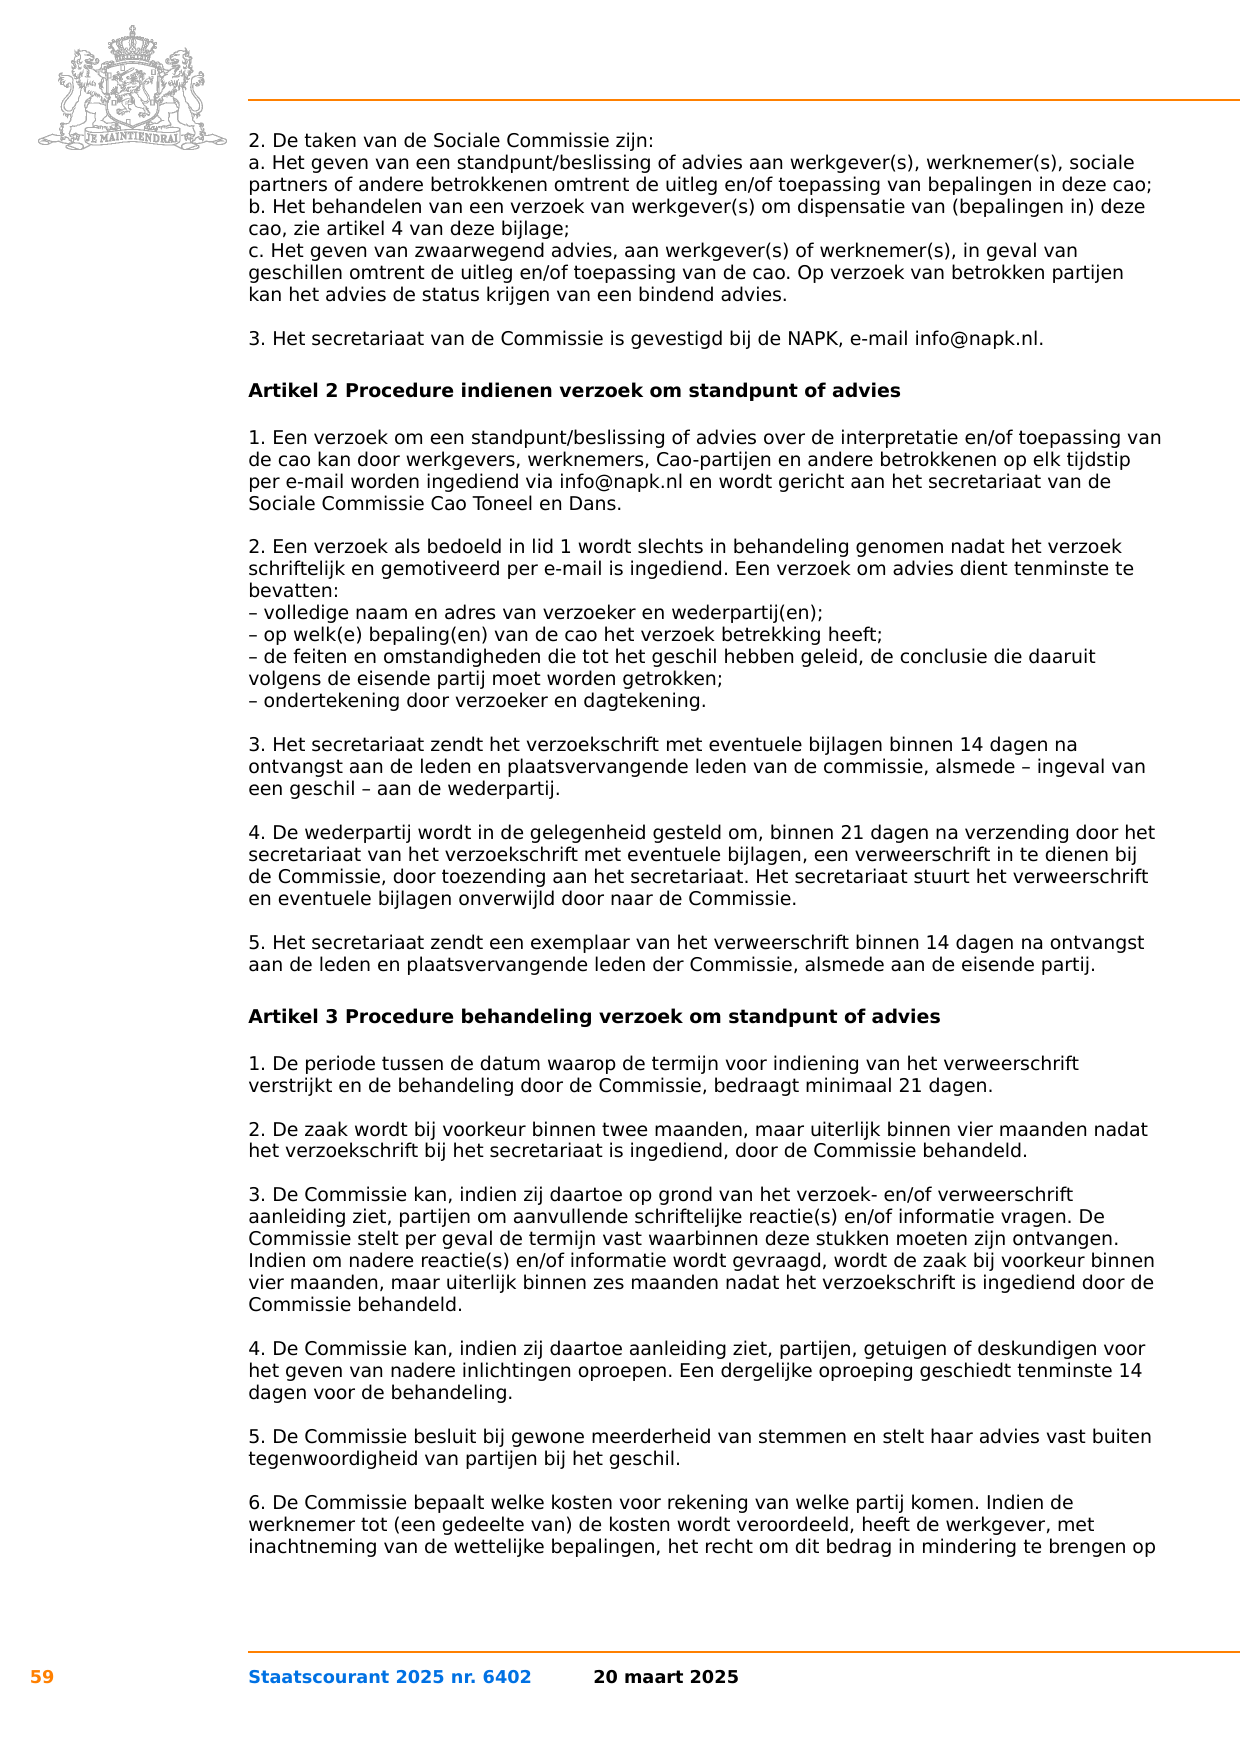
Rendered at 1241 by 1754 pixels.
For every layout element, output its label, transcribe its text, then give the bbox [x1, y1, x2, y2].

text 1. De periode tussen de datum waarop de termijn voor indiening van het verweerschrift verstrijkt en de behandeling door de Commissie, bedraagt minimaal 21 dagen. [248, 1053, 1163, 1097]
text 5. De Commissie besluit bij gewone meerderheid van stemmen en stelt haar advies vast buiten tegenwoordigheid van partijen bij het geschil. [248, 1426, 1163, 1470]
text 5. Het secretariaat zendt een exemplaar van het verweerschrift binnen 14 dagen na ontvangst aan de leden en plaatsvervangende leden der Commissie, alsmede aan de eisende partij. [248, 932, 1163, 976]
subtitle Artikel 2 Procedure indienen verzoek om standpunt of advies [248, 379, 1163, 402]
text 2. De zaak wordt bij voorkeur binnen twee maanden, maar uiterlijk binnen vier maanden nadat het verzoekschrift bij het secretariaat is ingediend, door de Commissie behandeld. [248, 1118, 1163, 1162]
text c. Het geven van zwaarwegend advies, aan werkgever(s) of werknemer(s), in geval van geschillen omtrent de uitleg en/of toepassing van de cao. Op verzoek van betrokken partijen kan het advies de status krijgen van een bindend advies. [248, 240, 1163, 306]
text b. Het behandelen van een verzoek van werkgever(s) om dispensatie van (bepalingen in) deze cao, zie artikel 4 van deze bijlage; [248, 196, 1163, 240]
text 4. De wederpartij wordt in de gelegenheid gesteld om, binnen 21 dagen na verzending door het secretariaat van het verzoekschrift met eventuele bijlagen, een verweerschrift in te dienen bij de Commissie, door toezending aan het secretariaat. Het secretariaat stuurt het verweerschrift en eventuele bijlagen onverwijld door naar de Commissie. [248, 822, 1163, 910]
text – op welk(e) bepaling(en) van de cao het verzoek betrekking heeft; [248, 624, 1163, 646]
text 4. De Commissie kan, indien zij daartoe aanleiding ziet, partijen, getuigen of deskundigen voor het geven van nadere inlichtingen oproepen. Een dergelijke oproeping geschiedt tenminste 14 dagen voor de behandeling. [248, 1338, 1163, 1404]
text – ondertekening door verzoeker en dagtekening. [248, 690, 1163, 712]
text 1. Een verzoek om een standpunt/beslissing of advies over de interpretatie en/of toepassing van de cao kan door werkgevers, werknemers, Cao-partijen en andere betrokkenen op elk tijdstip per e-mail worden ingediend via info@napk.nl en wordt gericht aan het secretariaat van de Sociale Commissie Cao Toneel en Dans. [248, 427, 1163, 514]
text 3. Het secretariaat van de Commissie is gevestigd bij de NAPK, e-mail info@napk.nl. [248, 328, 1163, 349]
text 2. De taken van de Sociale Commissie zijn: [248, 130, 1163, 152]
text 6. De Commissie bepaalt welke kosten voor rekening van welke partij komen. Indien de werknemer tot (een gedeelte van) de kosten wordt veroordeeld, heeft de werkgever, met inachtneming van de wettelijke bepalingen, het recht om dit bedrag in mindering te brengen op [248, 1492, 1163, 1558]
text a. Het geven van een standpunt/beslissing of advies aan werkgever(s), werknemer(s), sociale partners of andere betrokkenen omtrent de uitleg en/of toepassing van bepalingen in deze cao; [248, 152, 1163, 196]
text 3. Het secretariaat zendt het verzoekschrift met eventuele bijlagen binnen 14 dagen na ontvangst aan de leden en plaatsvervangende leden van de commissie, alsmede – ingeval van een geschil – aan de wederpartij. [248, 734, 1163, 800]
text 2. Een verzoek als bedoeld in lid 1 wordt slechts in behandeling genomen nadat het verzoek schriftelijk en gemotiveerd per e-mail is ingediend. Een verzoek om advies dient tenminste te bevatten: [248, 536, 1163, 602]
text – de feiten en omstandigheden die tot het geschil hebben geleid, de conclusie die daaruit volgens de eisende partij moet worden getrokken; [248, 646, 1163, 690]
subtitle Artikel 3 Procedure behandeling verzoek om standpunt of advies [248, 1006, 1163, 1028]
text – volledige naam en adres van verzoeker en wederpartij(en); [248, 602, 1163, 624]
text 3. De Commissie kan, indien zij daartoe op grond van het verzoek- en/of verweerschrift aanleiding ziet, partijen om aanvullende schriftelijke reactie(s) en/of informatie vragen. De Commissie stelt per geval de termijn vast waarbinnen deze stukken moeten zijn ontvangen. Indien om nadere reactie(s) en/of informatie wordt gevraagd, wordt de zaak bij voorkeur binnen vier maanden, maar uiterlijk binnen zes maanden nadat het verzoekschrift is ingediend door de Commissie behandeld. [248, 1184, 1163, 1316]
picture [38, 25, 227, 150]
